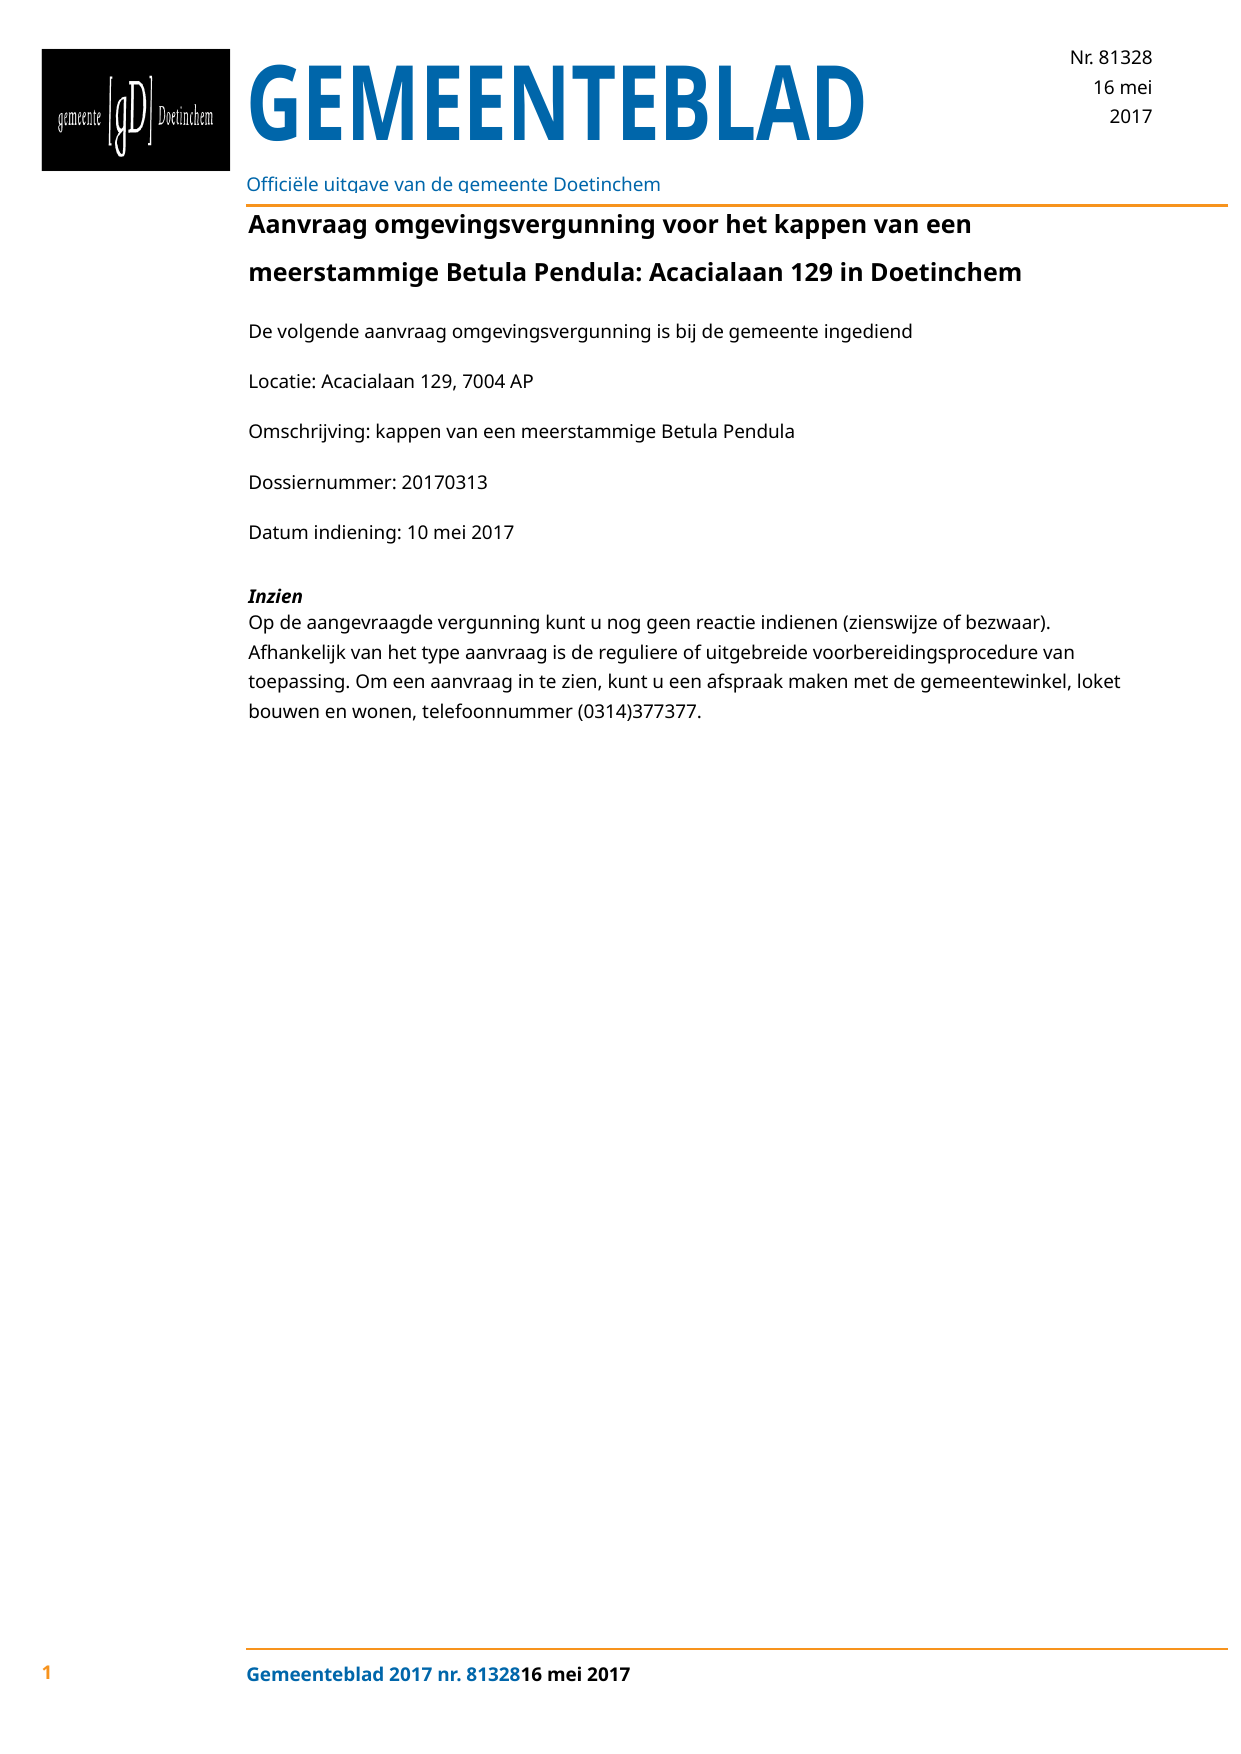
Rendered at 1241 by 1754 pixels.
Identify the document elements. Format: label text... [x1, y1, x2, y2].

picture [41, 47, 231, 172]
text Locatie: Acacialaan 129, 7004 AP [248, 368, 1152, 394]
text Aanvraag omgevingsvergunning voor het kappen van een meerstammige Betula Pendula: Acacialaan 129 in Doetinchem [248, 207, 1152, 288]
text Datum indiening: 10 mei 2017 [248, 519, 1152, 545]
text Dossiernummer: 20170313 [248, 469, 1152, 495]
text Omschrijving: kappen van een meerstammige Betula Pendula [248, 419, 1152, 444]
text Op de aangevraagde vergunning kunt u nog geen reactie indienen (zienswijze of bezwaar). Afhankelijk van het type aanvraag is de reguliere of uitgebreide voorbereidingsprocedure van toepassing. Om een aanvraag in te zien, kunt u een afspraak maken met de gemeentewinkel, loket bouwen en wonen, telefoonnummer (0314)377377. [248, 609, 1152, 724]
text De volgende aanvraag omgevingsvergunning is bij de gemeente ingediend [248, 318, 1152, 344]
text Inzien [248, 583, 1152, 609]
